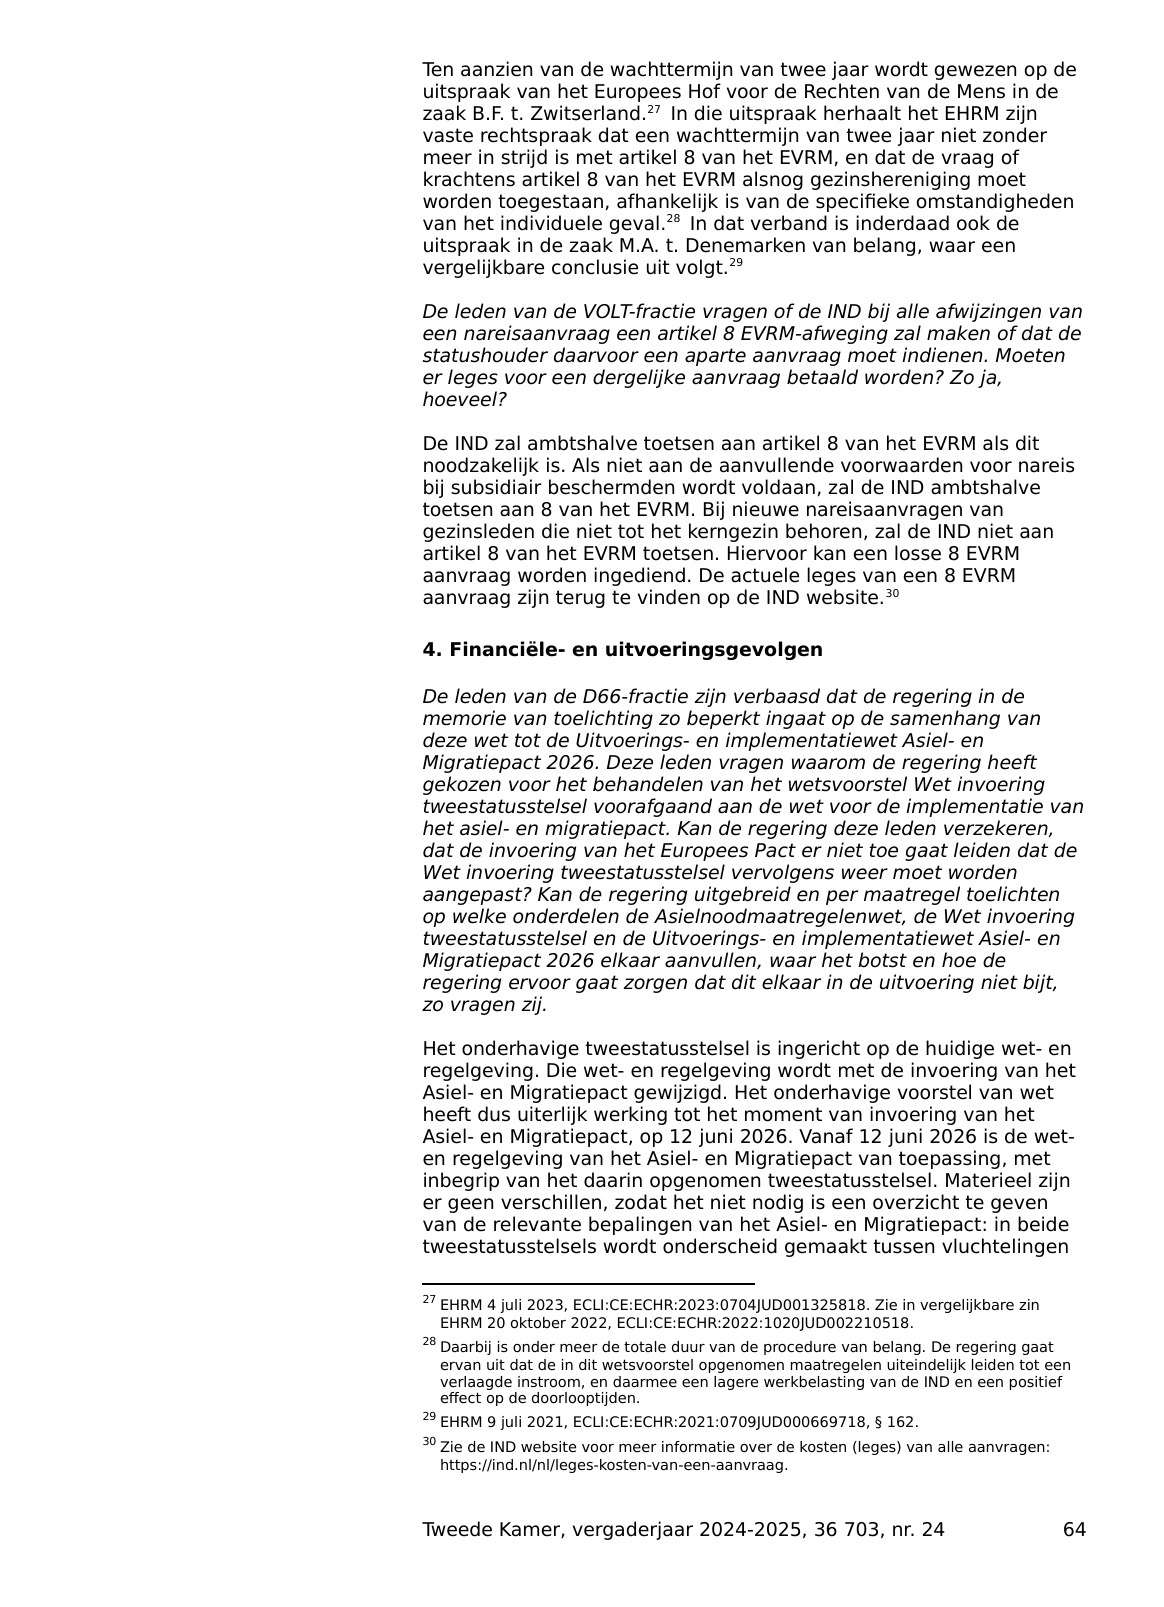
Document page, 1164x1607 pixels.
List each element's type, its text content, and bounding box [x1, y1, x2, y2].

text De leden van de VOLT-fractie vragen of de IND bij alle afwijzingen van een nareisaanvraag een artikel 8 EVRM-afweging zal maken of dat de statushouder daarvoor een aparte aanvraag moet indienen. Moeten er leges voor een dergelijke aanvraag betaald worden? Zo ja, hoeveel? [422, 301, 1087, 411]
text Ten aanzien van de wachttermijn van twee jaar wordt gewezen op de uitspraak van het Europees Hof voor de Rechten van de Mens in de zaak B.F. t. Zwitserland. In die uitspraak herhaalt het EHRM zijn vaste rechtspraak dat een wachttermijn van twee jaar niet zonder meer in strijd is met artikel 8 van het EVRM, en dat de vraag of krachtens artikel 8 van het EVRM alsnog gezinshereniging moet worden toegestaan, afhankelijk is van de specifieke omstandigheden van het individuele geval. In dat verband is inderdaad ook de uitspraak in de zaak M.A. t. Denemarken van belang, waar een vergelijkbare conclusie uit volgt. [422, 59, 1087, 279]
text EHRM 4 juli 2023, ECLI:CE:ECHR:2023:0704JUD001325818. Zie in vergelijkbare zin EHRM 20 oktober 2022, ECLI:CE:ECHR:2022:1020JUD002210518. [422, 1293, 1087, 1332]
text De IND zal ambtshalve toetsen aan artikel 8 van het EVRM als dit noodzakelijk is. Als niet aan de aanvullende voorwaarden voor nareis bij subsidiair beschermden wordt voldaan, zal de IND ambtshalve toetsen aan 8 van het EVRM. Bij nieuwe nareisaanvragen van gezinsleden die niet tot het kerngezin behoren, zal de IND niet aan artikel 8 van het EVRM toetsen. Hiervoor kan een losse 8 EVRM aanvraag worden ingediend. De actuele leges van een 8 EVRM aanvraag zijn terug te vinden op de IND website. [422, 433, 1087, 609]
text EHRM 9 juli 2021, ECLI:CE:ECHR:2021:0709JUD000669718, § 162. [422, 1410, 1087, 1432]
text Daarbij is onder meer de totale duur van de procedure van belang. De regering gaat ervan uit dat de in dit wetsvoorstel opgenomen maatregelen uiteindelijk leiden tot een verlaagde instroom, en daarmee een lagere werkbelasting van de IND en een positief effect op de doorlooptijden. [422, 1335, 1087, 1407]
text Het onderhavige tweestatusstelsel is ingericht op de huidige wet- en regelgeving. Die wet- en regelgeving wordt met de invoering van het Asiel- en Migratiepact gewijzigd. Het onderhavige voorstel van wet heeft dus uiterlijk werking tot het moment van invoering van het Asiel- en Migratiepact, op 12 juni 2026. Vanaf 12 juni 2026 is de wet- en regelgeving van het Asiel- en Migratiepact van toepassing, met inbegrip van het daarin opgenomen tweestatusstelsel. Materieel zijn er geen verschillen, zodat het niet nodig is een overzicht te geven van de relevante bepalingen van het Asiel- en Migratiepact: in beide tweestatusstelsels wordt onderscheid gemaakt tussen vluchtelingen [422, 1038, 1087, 1258]
text Zie de IND website voor meer informatie over de kosten (leges) van alle aanvragen: https://ind.nl/nl/leges-kosten-van-een-aanvraag. [422, 1435, 1087, 1474]
subtitle 4. Financiële- en uitvoeringsgevolgen [422, 639, 1087, 661]
text De leden van de D66-fractie zijn verbaasd dat de regering in de memorie van toelichting zo beperkt ingaat op de samenhang van deze wet tot de Uitvoerings- en implementatiewet Asiel- en Migratiepact 2026. Deze leden vragen waarom de regering heeft gekozen voor het behandelen van het wetsvoorstel Wet invoering tweestatusstelsel voorafgaand aan de wet voor de implementatie van het asiel- en migratiepact. Kan de regering deze leden verzekeren, dat de invoering van het Europees Pact er niet toe gaat leiden dat de Wet invoering tweestatusstelsel vervolgens weer moet worden aangepast? Kan de regering uitgebreid en per maatregel toelichten op welke onderdelen de Asielnoodmaatregelenwet, de Wet invoering tweestatusstelsel en de Uitvoerings- en implementatiewet Asiel- en Migratiepact 2026 elkaar aanvullen, waar het botst en hoe de regering ervoor gaat zorgen dat dit elkaar in de uitvoering niet bijt, zo vragen zij. [422, 686, 1087, 1016]
